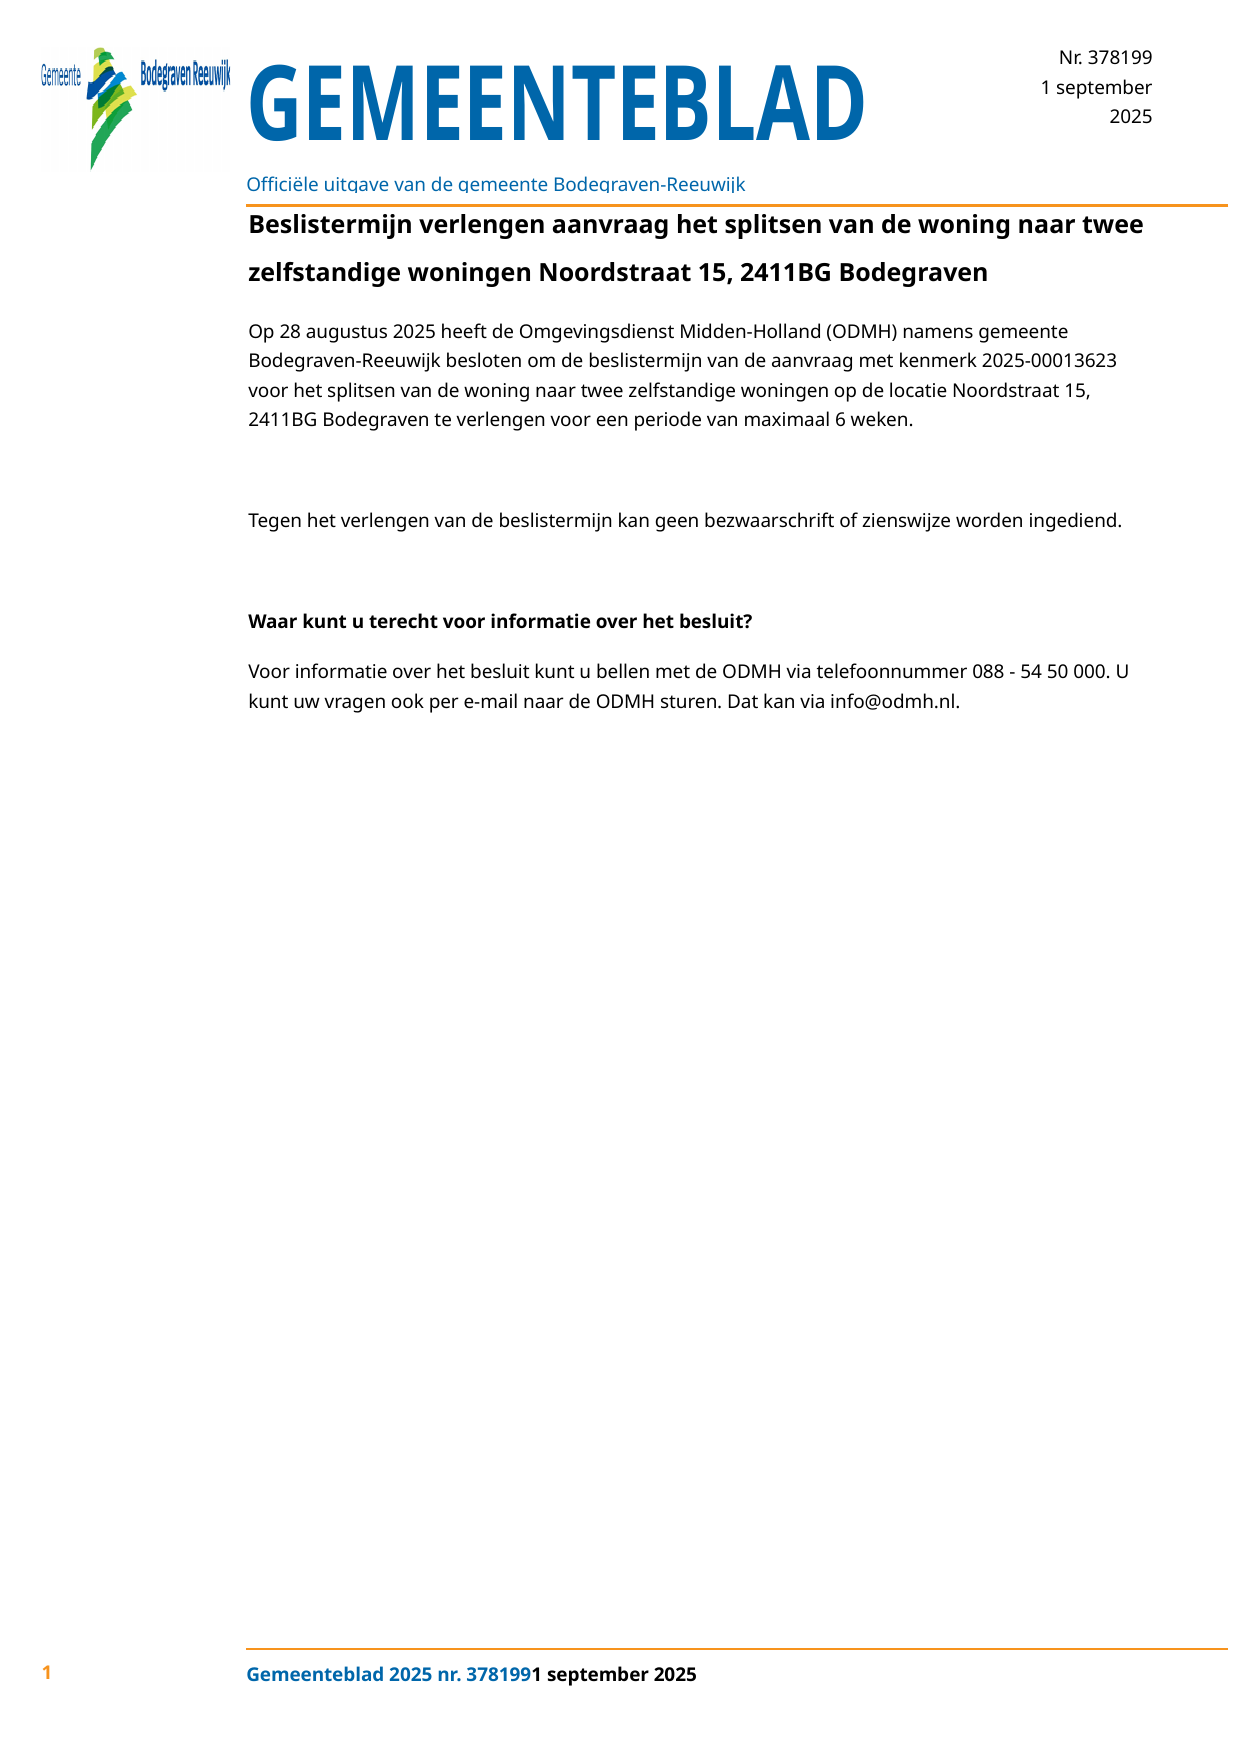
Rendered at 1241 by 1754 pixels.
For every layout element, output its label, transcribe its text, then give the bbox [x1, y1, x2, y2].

text Op 28 augustus 2025 heeft de Omgevingsdienst Midden-Holland (ODMH) namens gemeente Bodegraven-Reeuwijk besloten om de beslistermijn van de aanvraag met kenmerk 2025-00013623 voor het splitsen van de woning naar twee zelfstandige woningen op de locatie Noordstraat 15, 2411BG Bodegraven te verlengen voor een periode van maximaal 6 weken. [248, 318, 1152, 432]
text Beslistermijn verlengen aanvraag het splitsen van de woning naar twee zelfstandige woningen Noordstraat 15, 2411BG Bodegraven [248, 207, 1152, 288]
text Voor informatie over het besluit kunt u bellen met de ODMH via telefoonnummer 088 - 54 50 000. U kunt uw vragen ook per e-mail naar de ODMH sturen. Dat kan via info@odmh.nl. [248, 659, 1152, 714]
picture [41, 47, 231, 172]
text Tegen het verlengen van de beslistermijn kan geen bezwaarschrift of zienswijze worden ingediend. [248, 507, 1152, 533]
text Waar kunt u terecht voor informatie over het besluit? [248, 608, 1152, 634]
